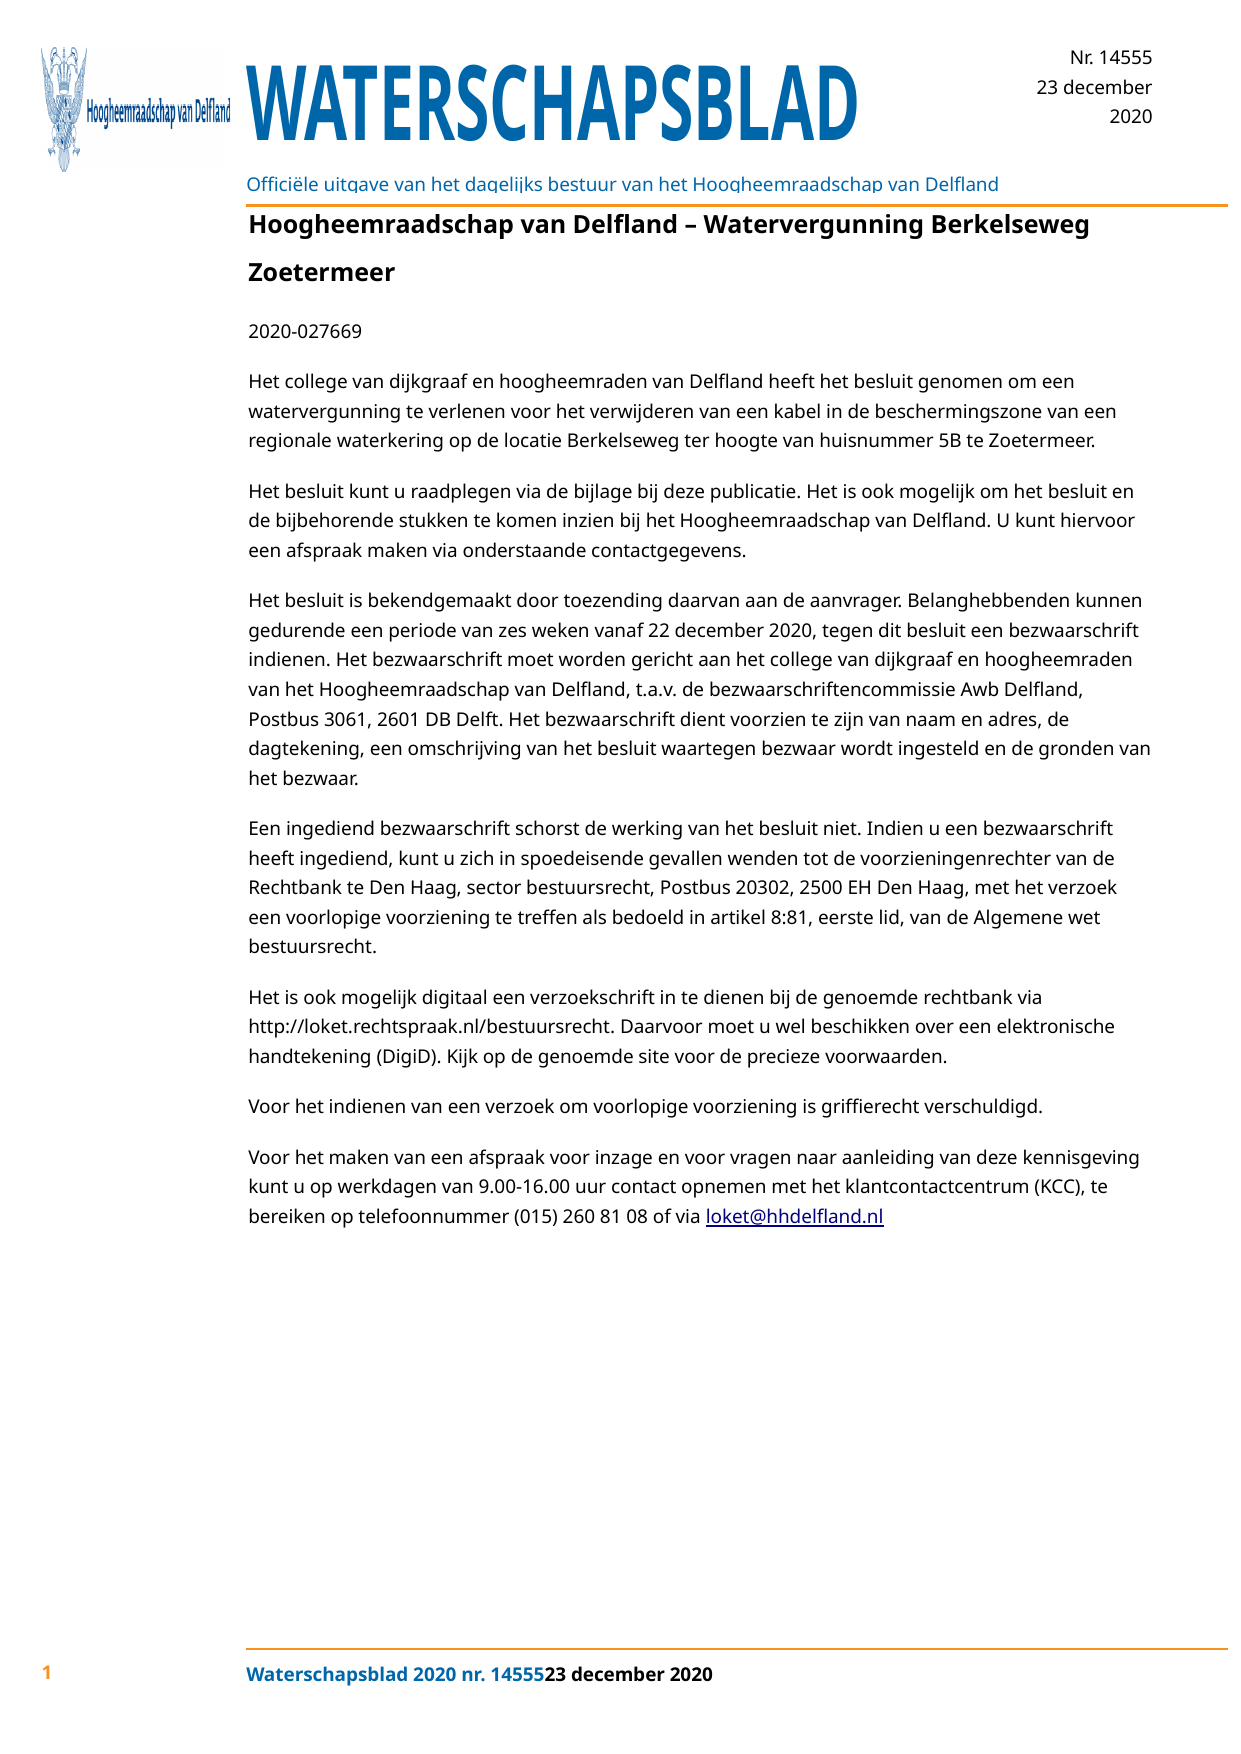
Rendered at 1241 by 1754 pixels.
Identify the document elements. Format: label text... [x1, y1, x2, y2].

text Hoogheemraadschap van Delfland – Watervergunning Berkelseweg Zoetermeer [248, 207, 1152, 288]
text Voor het maken van een afspraak voor inzage en voor vragen naar aanleiding van deze kennisgeving kunt u op werkdagen van 9.00-16.00 uur contact opnemen met het klantcontactcentrum (KCC), te bereiken op telefoonnummer (015) 260 81 08 of via loket@hhdelfland.nl [248, 1144, 1152, 1229]
text Een ingediend bezwaarschrift schorst de werking van het besluit niet. Indien u een bezwaarschrift heeft ingediend, kunt u zich in spoedeisende gevallen wenden tot de voorzieningenrechter van de Rechtbank te Den Haag, sector bestuursrecht, Postbus 20302, 2500 EH Den Haag, met het verzoek een voorlopige voorziening te treffen als bedoeld in artikel 8:81, eerste lid, van de Algemene wet bestuursrecht. [248, 815, 1152, 959]
picture [41, 47, 231, 172]
text 2020-027669 [248, 318, 1152, 344]
text Het besluit is bekendgemaakt door toezending daarvan aan de aanvrager. Belanghebbenden kunnen gedurende een periode van zes weken vanaf 22 december 2020, tegen dit besluit een bezwaarschrift indienen. Het bezwaarschrift moet worden gericht aan het college van dijkgraaf en hoogheemraden van het Hoogheemraadschap van Delfland, t.a.v. de bezwaarschriftencommissie Awb Delfland, Postbus 3061, 2601 DB Delft. Het bezwaarschrift dient voorzien te zijn van naam en adres, de dagtekening, een omschrijving van het besluit waartegen bezwaar wordt ingesteld en de gronden van het bezwaar. [248, 587, 1152, 791]
text Het is ook mogelijk digitaal een verzoekschrift in te dienen bij de genoemde rechtbank via http://loket.rechtspraak.nl/bestuursrecht. Daarvoor moet u wel beschikken over een elektronische handtekening (DigiD). Kijk op de genoemde site voor de precieze voorwaarden. [248, 984, 1152, 1069]
text Het college van dijkgraaf en hoogheemraden van Delfland heeft het besluit genomen om een watervergunning te verlenen voor het verwijderen van een kabel in de beschermingszone van een regionale waterkering op de locatie Berkelseweg ter hoogte van huisnummer 5B te Zoetermeer. [248, 368, 1152, 453]
text Het besluit kunt u raadplegen via de bijlage bij deze publicatie. Het is ook mogelijk om het besluit en de bijbehorende stukken te komen inzien bij het Hoogheemraadschap van Delfland. U kunt hiervoor een afspraak maken via onderstaande contactgegevens. [248, 478, 1152, 563]
text Voor het indienen van een verzoek om voorlopige voorziening is griffierecht verschuldigd. [248, 1094, 1152, 1119]
